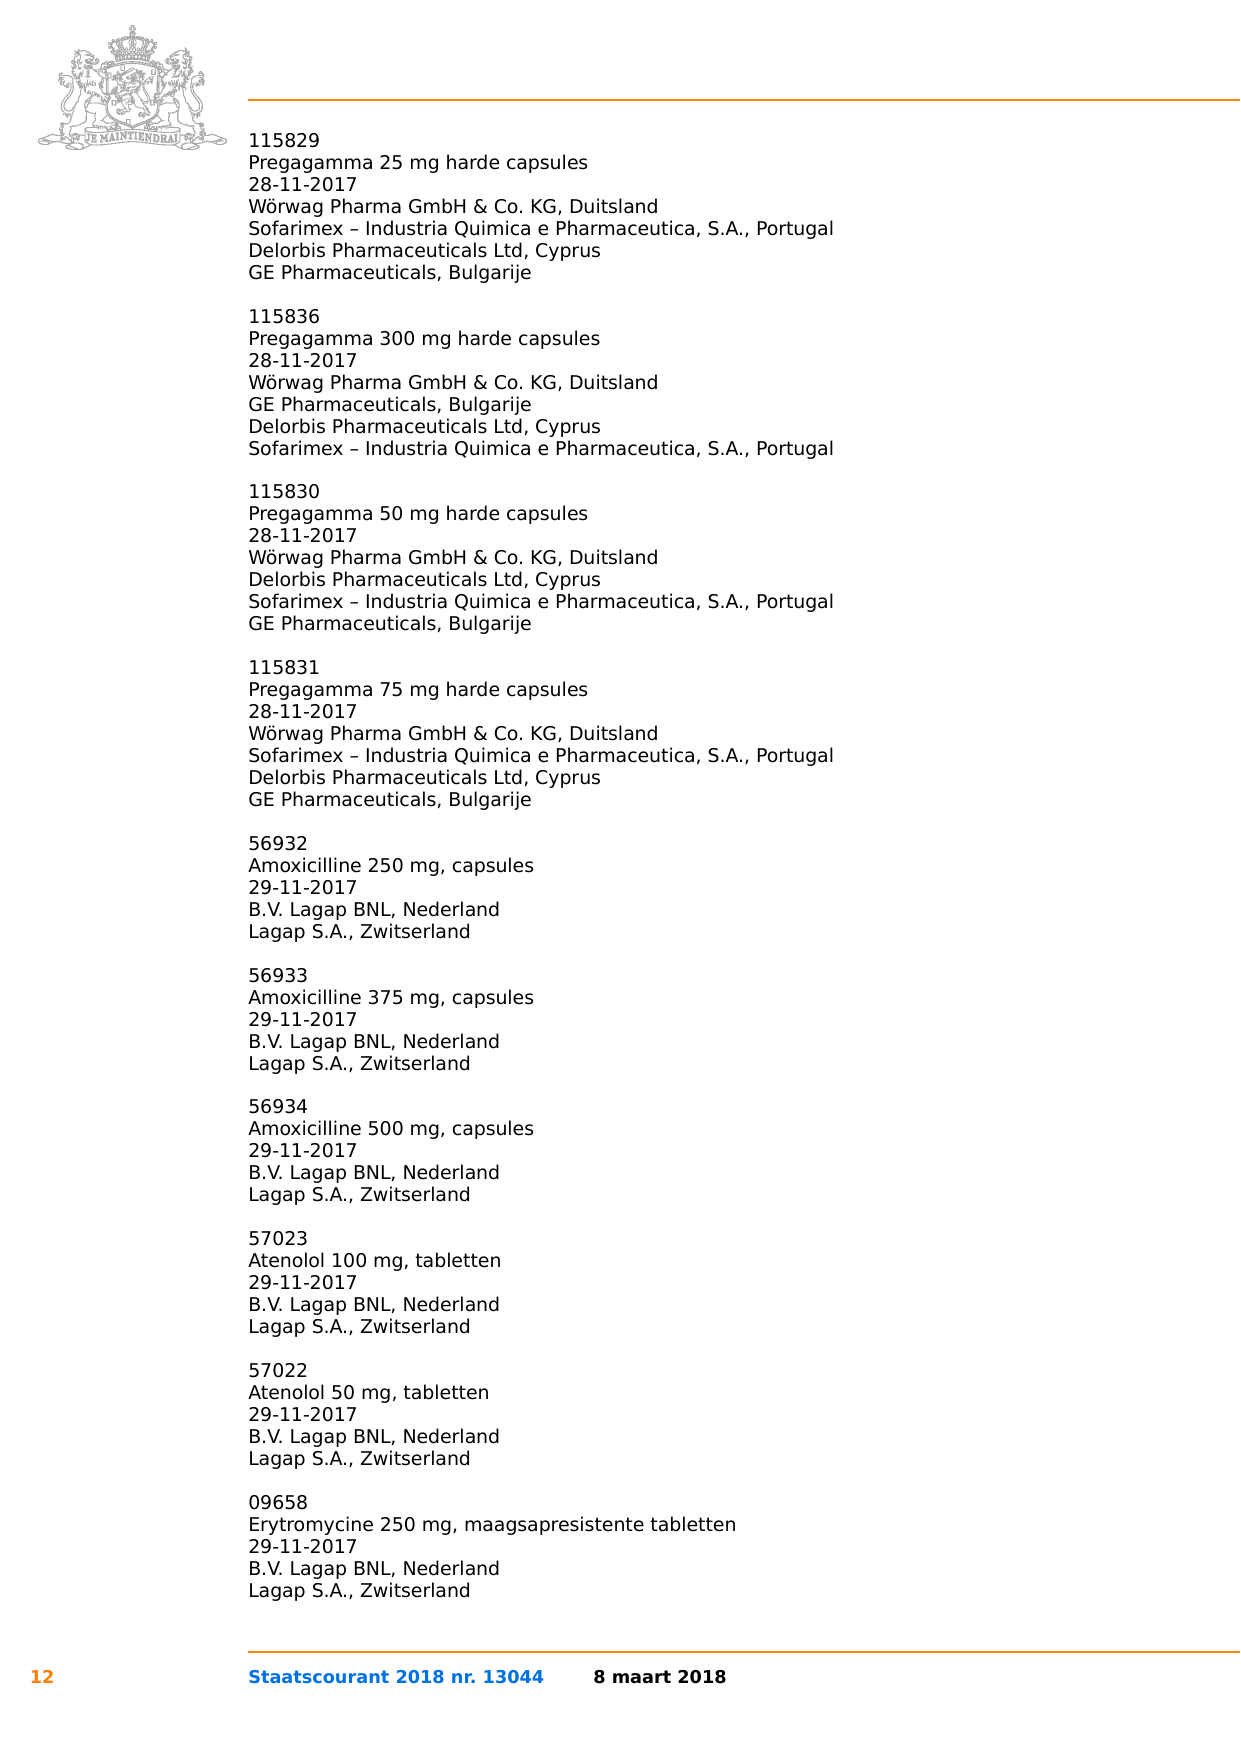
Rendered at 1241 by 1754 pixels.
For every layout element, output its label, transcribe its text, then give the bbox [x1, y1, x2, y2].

text 29-11-2017 [248, 1536, 1163, 1558]
text 56932 [248, 833, 1163, 855]
text Lagap S.A., Zwitserland [248, 1184, 1163, 1206]
text Amoxicilline 375 mg, capsules [248, 987, 1163, 1008]
text B.V. Lagap BNL, Nederland [248, 1558, 1163, 1579]
text Sofarimex – Industria Quimica e Pharmaceutica, S.A., Portugal [248, 218, 1163, 240]
text Lagap S.A., Zwitserland [248, 1316, 1163, 1338]
text GE Pharmaceuticals, Bulgarije [248, 262, 1163, 284]
text 115830 [248, 481, 1163, 503]
text 115831 [248, 657, 1163, 679]
text Delorbis Pharmaceuticals Ltd, Cyprus [248, 416, 1163, 437]
text Delorbis Pharmaceuticals Ltd, Cyprus [248, 767, 1163, 789]
text Lagap S.A., Zwitserland [248, 1579, 1163, 1602]
text 56933 [248, 964, 1163, 987]
text B.V. Lagap BNL, Nederland [248, 899, 1163, 921]
text 28-11-2017 [248, 525, 1163, 547]
text Pregagamma 25 mg harde capsules [248, 152, 1163, 174]
text 29-11-2017 [248, 877, 1163, 899]
text 28-11-2017 [248, 349, 1163, 372]
text 56934 [248, 1096, 1163, 1118]
picture [38, 25, 227, 150]
text 29-11-2017 [248, 1140, 1163, 1162]
text 09658 [248, 1492, 1163, 1514]
text Sofarimex – Industria Quimica e Pharmaceutica, S.A., Portugal [248, 591, 1163, 613]
text GE Pharmaceuticals, Bulgarije [248, 393, 1163, 416]
text B.V. Lagap BNL, Nederland [248, 1031, 1163, 1052]
text 57022 [248, 1360, 1163, 1382]
text Delorbis Pharmaceuticals Ltd, Cyprus [248, 240, 1163, 262]
text Wörwag Pharma GmbH & Co. KG, Duitsland [248, 372, 1163, 393]
text Pregagamma 50 mg harde capsules [248, 503, 1163, 525]
text Pregagamma 300 mg harde capsules [248, 328, 1163, 349]
text Amoxicilline 500 mg, capsules [248, 1118, 1163, 1140]
text B.V. Lagap BNL, Nederland [248, 1162, 1163, 1184]
text Erytromycine 250 mg, maagsapresistente tabletten [248, 1514, 1163, 1536]
text 28-11-2017 [248, 701, 1163, 723]
text 29-11-2017 [248, 1272, 1163, 1294]
text Atenolol 50 mg, tabletten [248, 1382, 1163, 1404]
text Sofarimex – Industria Quimica e Pharmaceutica, S.A., Portugal [248, 745, 1163, 767]
text Lagap S.A., Zwitserland [248, 921, 1163, 943]
text GE Pharmaceuticals, Bulgarije [248, 613, 1163, 635]
text Wörwag Pharma GmbH & Co. KG, Duitsland [248, 547, 1163, 569]
text 115829 [248, 130, 1163, 152]
text Atenolol 100 mg, tabletten [248, 1250, 1163, 1272]
text 57023 [248, 1228, 1163, 1250]
text Wörwag Pharma GmbH & Co. KG, Duitsland [248, 723, 1163, 745]
text 29-11-2017 [248, 1404, 1163, 1426]
text Wörwag Pharma GmbH & Co. KG, Duitsland [248, 196, 1163, 218]
text 28-11-2017 [248, 174, 1163, 196]
text 115836 [248, 306, 1163, 328]
text Delorbis Pharmaceuticals Ltd, Cyprus [248, 569, 1163, 591]
text Amoxicilline 250 mg, capsules [248, 855, 1163, 877]
text B.V. Lagap BNL, Nederland [248, 1294, 1163, 1316]
text 29-11-2017 [248, 1008, 1163, 1031]
text GE Pharmaceuticals, Bulgarije [248, 789, 1163, 811]
text Lagap S.A., Zwitserland [248, 1448, 1163, 1470]
text B.V. Lagap BNL, Nederland [248, 1426, 1163, 1448]
text Sofarimex – Industria Quimica e Pharmaceutica, S.A., Portugal [248, 437, 1163, 459]
text Lagap S.A., Zwitserland [248, 1052, 1163, 1074]
text Pregagamma 75 mg harde capsules [248, 679, 1163, 701]
